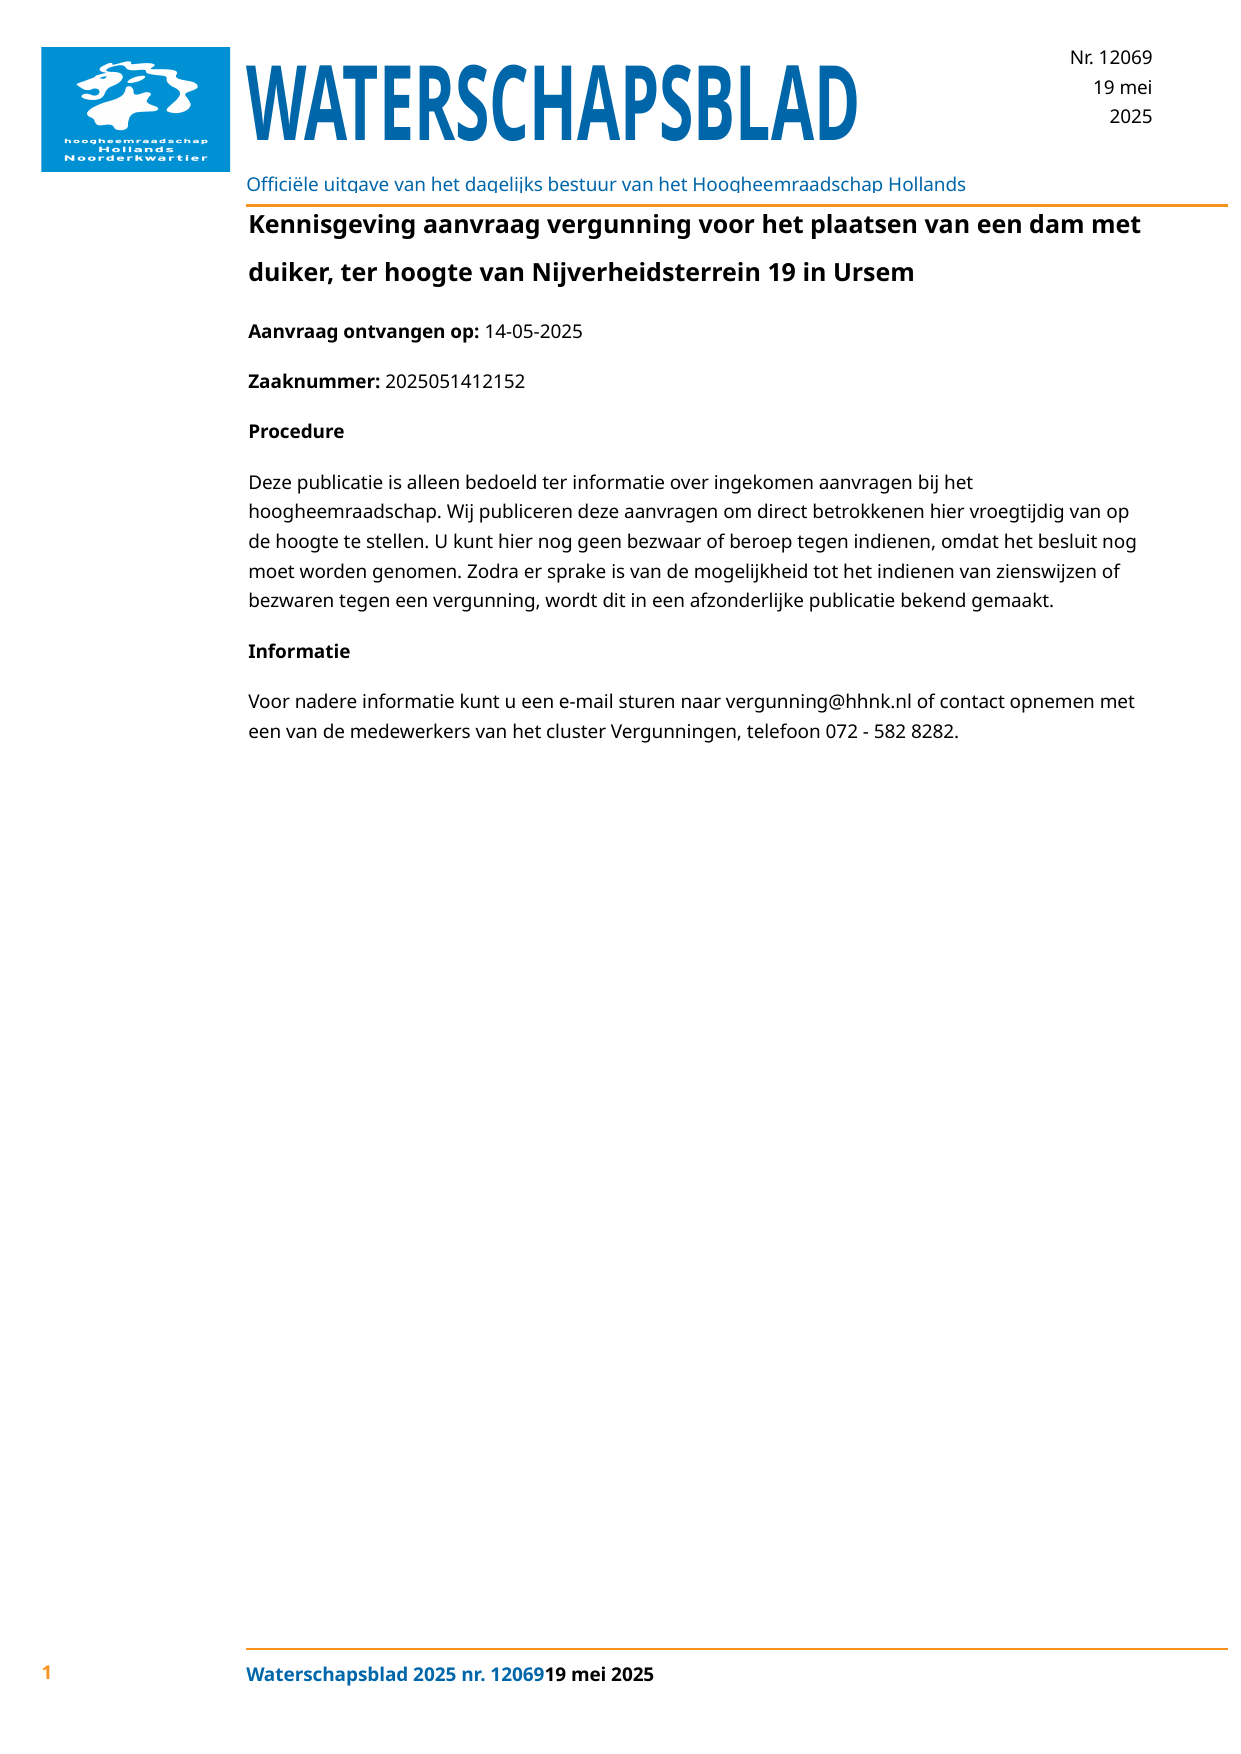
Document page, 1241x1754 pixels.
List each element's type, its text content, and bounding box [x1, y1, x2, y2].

text Zaaknummer: 2025051412152 [248, 368, 1152, 394]
picture [78, 64, 122, 99]
text Aanvraag ontvangen op: 14-05-2025 [248, 318, 1152, 344]
text Voor nadere informatie kunt u een e-mail sturen naar vergunning@hhnk.nl of contact opnemen met een van de medewerkers van het cluster Vergunningen, telefoon 072 - 582 8282. [248, 688, 1152, 744]
picture [88, 87, 157, 130]
text Deze publicatie is alleen bedoeld ter informatie over ingekomen aanvragen bij het hoogheemraadschap. Wij publiceren deze aanvragen om direct betrokkenen hier vroegtijdig van op de hoogte te stellen. U kunt hier nog geen bezwaar of beroep tegen indienen, omdat het besluit nog moet worden genomen. Zodra er sprake is van de mogelijkheid tot het indienen van zienswijzen of bezwaren tegen een vergunning, wordt dit in een afzonderlijke publicatie bekend gemaakt. [248, 469, 1152, 613]
text Procedure [248, 419, 1152, 444]
picture [118, 62, 197, 112]
text Kennisgeving aanvraag vergunning voor het plaatsen van een dam met duiker, ter hoogte van Nijverheidsterrein 19 in Ursem [248, 207, 1152, 288]
picture [129, 76, 144, 82]
text Informatie [248, 638, 1152, 664]
